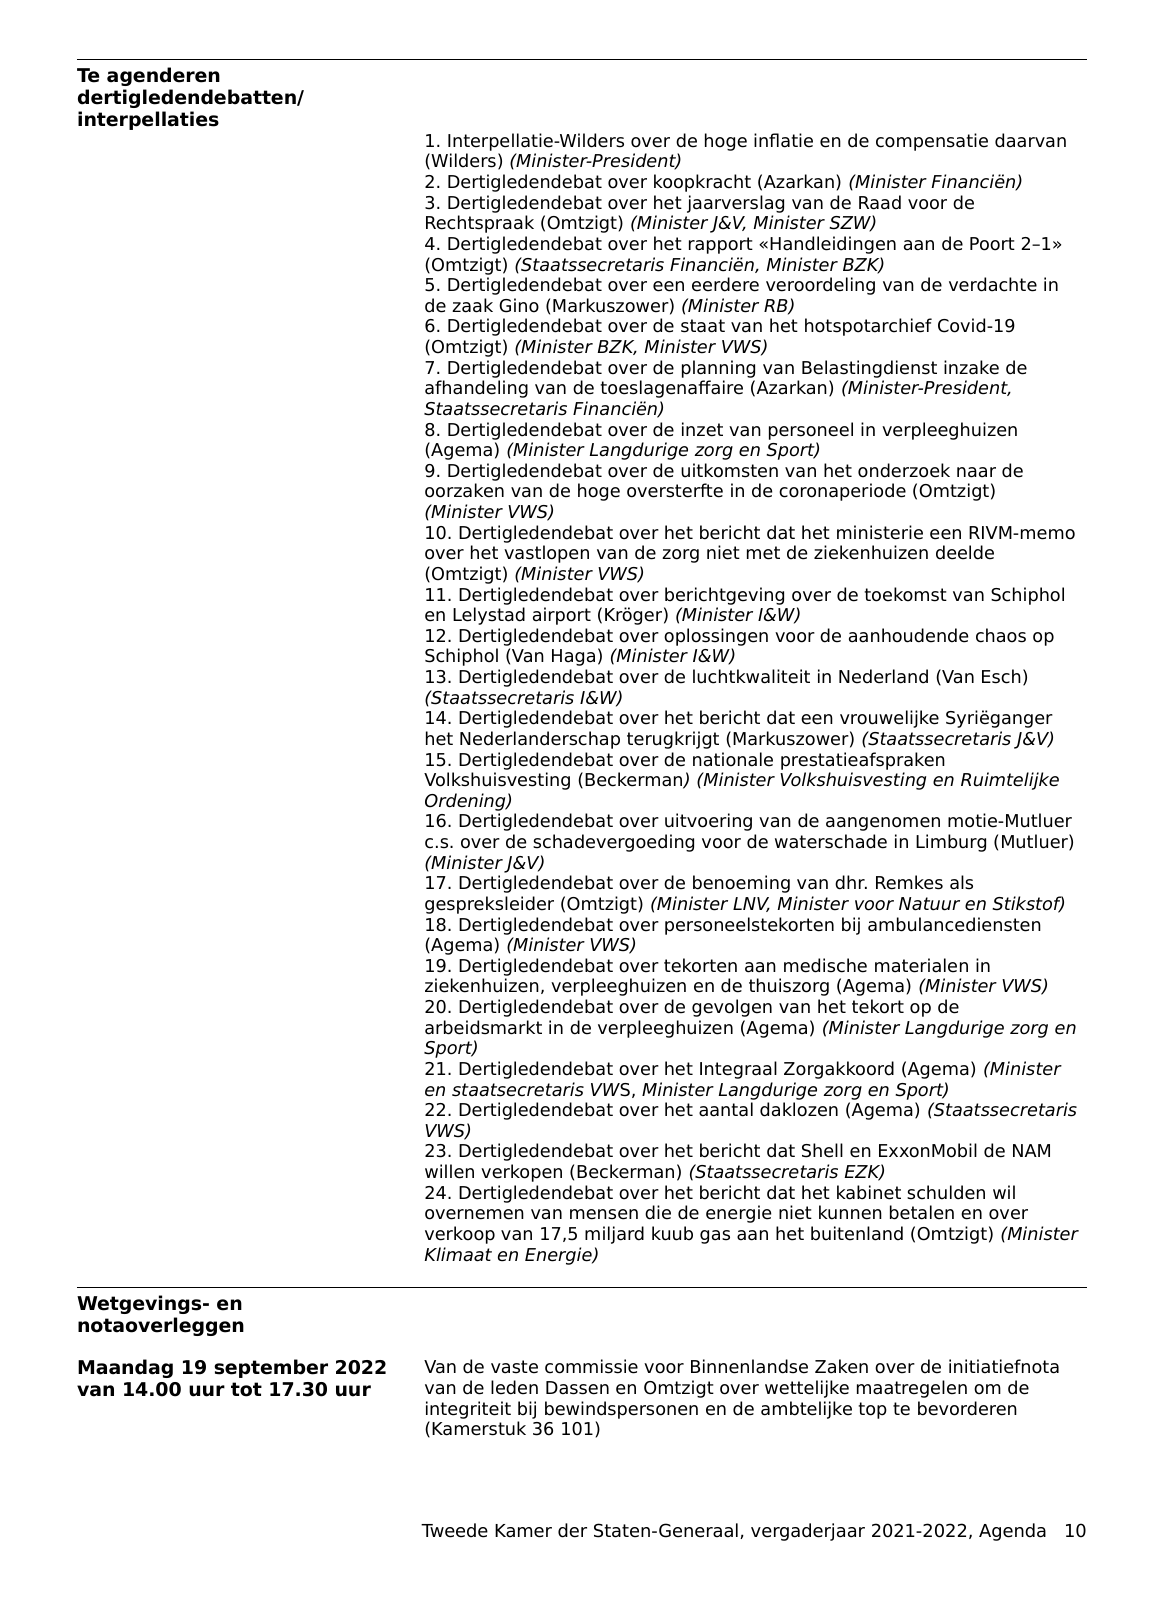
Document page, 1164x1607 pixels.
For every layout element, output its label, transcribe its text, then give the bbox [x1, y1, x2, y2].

table_cell [77, 316, 401, 358]
table_cell [77, 1059, 401, 1100]
table_cell 9. Dertigledendebat over de uitkomsten van het onderzoek naar de oorzaken van de hoge oversterfte in de coronaperiode (Omtzigt) (Minister VWS) [418, 461, 1087, 523]
table_cell [401, 997, 418, 1059]
table_cell [77, 193, 401, 234]
table_header [418, 1288, 1087, 1337]
table_cell [401, 626, 418, 667]
table_cell 1. Interpellatie-Wilders over de hoge inflatie en de compensatie daarvan (Wilders) (Minister-President) [418, 131, 1087, 172]
table_cell [401, 131, 418, 172]
table_cell 10. Dertigledendebat over het bericht dat het ministerie een RIVM-memo over het vastlopen van de zorg niet met de ziekenhuizen deelde (Omtzigt) (Minister VWS) [418, 523, 1087, 584]
table_cell [77, 1100, 401, 1141]
table_cell 20. Dertigledendebat over de gevolgen van het tekort op de arbeidsmarkt in de verpleeghuizen (Agema) (Minister Langdurige zorg en Sport) [418, 997, 1087, 1059]
table_cell Maandag 19 september 2022 van 14.00 uur tot 17.30 uur [77, 1357, 401, 1440]
table_cell [401, 316, 418, 358]
table_cell 13. Dertigledendebat over de luchtkwaliteit in Nederland (Van Esch) (Staatssecretaris I&W) [418, 667, 1087, 708]
table_cell 12. Dertigledendebat over oplossingen voor de aanhoudende chaos op Schiphol (Van Haga) (Minister I&W) [418, 626, 1087, 667]
table_cell 5. Dertigledendebat over een eerdere veroordeling van de verdachte in de zaak Gino (Markuszower) (Minister RB) [418, 275, 1087, 316]
table_cell [77, 997, 401, 1059]
table_cell [77, 234, 401, 275]
table_cell [77, 1440, 401, 1460]
table_cell [401, 1440, 418, 1460]
table_cell [77, 523, 401, 584]
table_cell [401, 523, 418, 584]
table_cell 4. Dertigledendebat over het rapport «Handleidingen aan de Poort 2–1» (Omtzigt) (Staatssecretaris Financiën, Minister BZK) [418, 234, 1087, 275]
table_cell 24. Dertigledendebat over het bericht dat het kabinet schulden wil overnemen van mensen die de energie niet kunnen betalen en over verkoop van 17,5 miljard kuub gas aan het buitenland (Omtzigt) (Minister Klimaat en Energie) [418, 1183, 1087, 1265]
table_cell [77, 172, 401, 193]
table_cell 7. Dertigledendebat over de planning van Belastingdienst inzake de afhandeling van de toeslagenaffaire (Azarkan) (Minister-President, Staatssecretaris Financiën) [418, 358, 1087, 419]
table_cell [77, 461, 401, 523]
table_cell [77, 811, 401, 873]
table_cell [77, 1141, 401, 1183]
table_cell [77, 420, 401, 461]
table_cell [401, 1357, 418, 1440]
table_cell [401, 234, 418, 275]
table_cell [401, 1100, 418, 1141]
table_cell 15. Dertigledendebat over de nationale prestatieafspraken Volkshuisvesting (Beckerman) (Minister Volkshuisvesting en Ruimtelijke Ordening) [418, 750, 1087, 811]
table_cell 16. Dertigledendebat over uitvoering van de aangenomen motie-Mutluer c.s. over de schadevergoeding voor de waterschade in Limburg (Mutluer) (Minister J&V) [418, 811, 1087, 873]
table_cell 8. Dertigledendebat over de inzet van personeel in verpleeghuizen (Agema) (Minister Langdurige zorg en Sport) [418, 420, 1087, 461]
table_cell [401, 1141, 418, 1183]
table_header [418, 60, 1087, 131]
table_cell 18. Dertigledendebat over personeelstekorten bij ambulancediensten (Agema) (Minister VWS) [418, 915, 1087, 956]
table_cell [401, 873, 418, 914]
table_cell [401, 461, 418, 523]
table_header Wetgevings- en notaoverleggen [77, 1288, 401, 1337]
table_cell [401, 956, 418, 997]
table_cell [77, 275, 401, 316]
table_cell [77, 1337, 401, 1357]
table_cell [401, 585, 418, 626]
table_cell [418, 1440, 1087, 1460]
table_cell [401, 172, 418, 193]
table_cell [77, 1183, 401, 1265]
table_cell 22. Dertigledendebat over het aantal daklozen (Agema) (Staatssecretaris VWS) [418, 1100, 1087, 1141]
table_cell [77, 626, 401, 667]
table_cell [401, 275, 418, 316]
table_cell [401, 1337, 418, 1357]
table_cell 19. Dertigledendebat over tekorten aan medische materialen in ziekenhuizen, verpleeghuizen en de thuiszorg (Agema) (Minister VWS) [418, 956, 1087, 997]
table_cell 3. Dertigledendebat over het jaarverslag van de Raad voor de Rechtspraak (Omtzigt) (Minister J&V, Minister SZW) [418, 193, 1087, 234]
table_cell 11. Dertigledendebat over berichtgeving over de toekomst van Schiphol en Lelystad airport (Kröger) (Minister I&W) [418, 585, 1087, 626]
table_cell [401, 667, 418, 708]
table_cell [401, 193, 418, 234]
table_cell 6. Dertigledendebat over de staat van het hotspotarchief Covid-19 (Omtzigt) (Minister BZK, Minister VWS) [418, 316, 1087, 358]
table_cell [77, 358, 401, 419]
table_cell 2. Dertigledendebat over koopkracht (Azarkan) (Minister Financiën) [418, 172, 1087, 193]
table_cell 14. Dertigledendebat over het bericht dat een vrouwelijke Syriëganger het Nederlanderschap terugkrijgt (Markuszower) (Staatssecretaris J&V) [418, 708, 1087, 749]
table_cell 17. Dertigledendebat over de benoeming van dhr. Remkes als gespreksleider (Omtzigt) (Minister LNV, Minister voor Natuur en Stikstof) [418, 873, 1087, 914]
table_cell [401, 358, 418, 419]
table_cell [77, 873, 401, 914]
table_cell [401, 708, 418, 749]
table_cell [77, 956, 401, 997]
table_cell Van de vaste commissie voor Binnenlandse Zaken over de initiatiefnota van de leden Dassen en Omtzigt over wettelijke maatregelen om de integriteit bij bewindspersonen en de ambtelijke top te bevorderen (Kamerstuk 36 101) [418, 1357, 1087, 1440]
table_cell 21. Dertigledendebat over het Integraal Zorgakkoord (Agema) (Minister en staatsecretaris VWS, Minister Langdurige zorg en Sport) [418, 1059, 1087, 1100]
table_header [401, 1288, 418, 1337]
table_cell [77, 708, 401, 749]
table_header [401, 60, 418, 131]
table_cell [77, 131, 401, 172]
table_cell [401, 420, 418, 461]
table_header Te agenderen dertigledendebatten/ interpellaties [77, 60, 401, 131]
table_cell [77, 750, 401, 811]
table_cell [401, 750, 418, 811]
table_cell [77, 585, 401, 626]
table_cell [401, 811, 418, 873]
table_cell [77, 915, 401, 956]
table_cell [401, 1059, 418, 1100]
table_cell [418, 1337, 1087, 1357]
table_cell [401, 915, 418, 956]
table_cell [401, 1183, 418, 1265]
table_cell [77, 667, 401, 708]
table_cell 23. Dertigledendebat over het bericht dat Shell en ExxonMobil de NAM willen verkopen (Beckerman) (Staatssecretaris EZK) [418, 1141, 1087, 1183]
